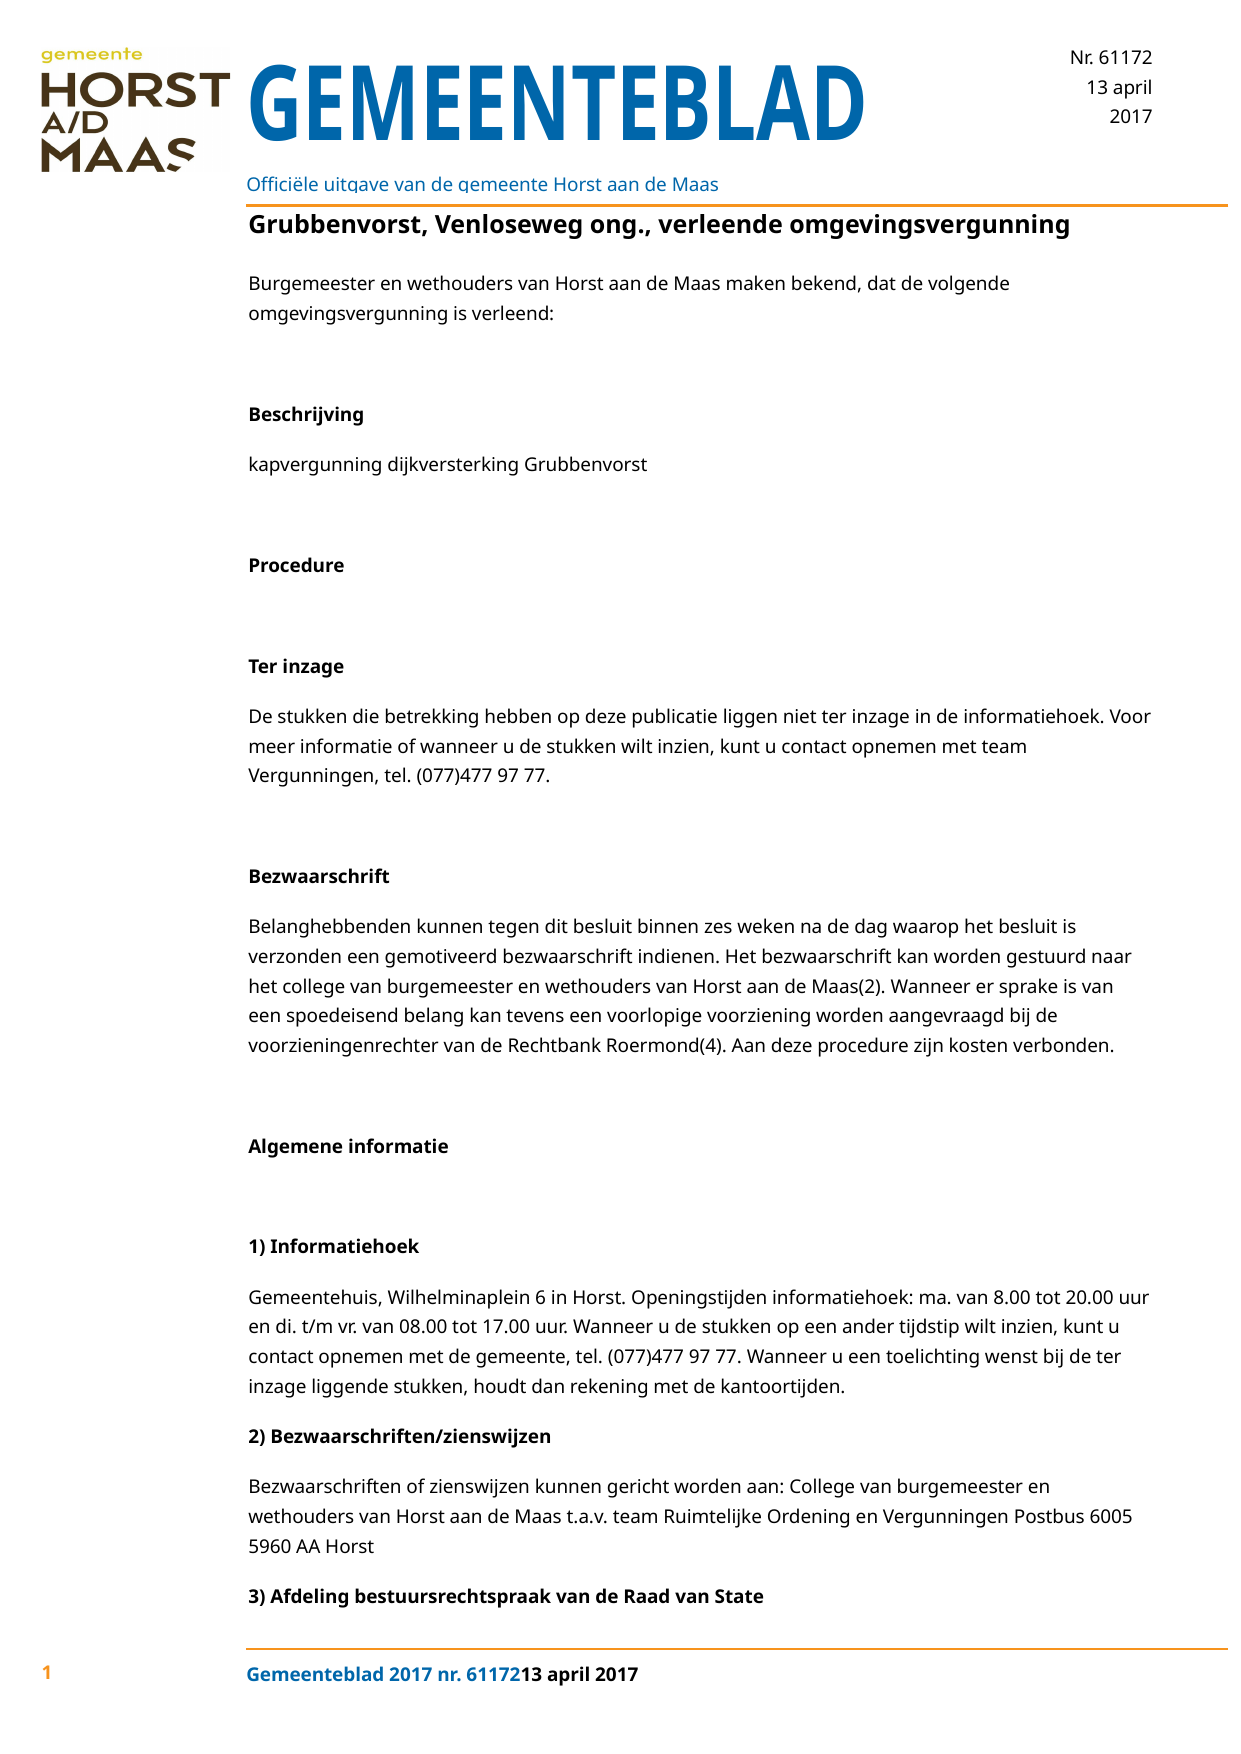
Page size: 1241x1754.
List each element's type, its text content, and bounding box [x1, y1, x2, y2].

text Burgemeester en wethouders van Horst aan de Maas maken bekend, dat de volgende omgevingsvergunning is verleend: [248, 270, 1152, 326]
text De stukken die betrekking hebben op deze publicatie liggen niet ter inzage in de informatiehoek. Voor meer informatie of wanneer u de stukken wilt inzien, kunt u contact opnemen met team Vergunningen, tel. (077)477 97 77. [248, 703, 1152, 788]
text Procedure [248, 552, 1152, 578]
text kapvergunning dijkversterking Grubbenvorst [248, 451, 1152, 477]
text Gemeentehuis, Wilhelminaplein 6 in Horst. Openingstijden informatiehoek: ma. van 8.00 tot 20.00 uur en di. t/m vr. van 08.00 tot 17.00 uur. Wanneer u de stukken op een ander tijdstip wilt inzien, kunt u contact opnemen met de gemeente, tel. (077)477 97 77. Wanneer u een toelichting wenst bij de ter inzage liggende stukken, houdt dan rekening met de kantoortijden. [248, 1284, 1152, 1398]
text Bezwaarschriften of zienswijzen kunnen gericht worden aan: College van burgemeester en wethouders van Horst aan de Maas t.a.v. team Ruimtelijke Ordening en Vergunningen Postbus 6005 5960 AA Horst [248, 1474, 1152, 1558]
text Belanghebbenden kunnen tegen dit besluit binnen zes weken na de dag waarop het besluit is verzonden een gemotiveerd bezwaarschrift indienen. Het bezwaarschrift kan worden gestuurd naar het college van burgemeester en wethouders van Horst aan de Maas(2). Wanneer er sprake is van een spoedeisend belang kan tevens een voorlopige voorziening worden aangevraagd bij de voorzieningenrechter van de Rechtbank Roermond(4). Aan deze procedure zijn kosten verbonden. [248, 914, 1152, 1058]
text Beschrijving [248, 401, 1152, 426]
text 2) Bezwaarschriften/zienswijzen [248, 1423, 1152, 1449]
text Algemene informatie [248, 1133, 1152, 1158]
text 3) Afdeling bestuursrechtspraak van de Raad van State [248, 1583, 1152, 1609]
text 1) Informatiehoek [248, 1234, 1152, 1259]
text Ter inzage [248, 653, 1152, 678]
text Grubbenvorst, Venloseweg ong., verleende omgevingsvergunning [248, 207, 1152, 241]
text Bezwaarschrift [248, 863, 1152, 889]
picture [41, 47, 231, 172]
